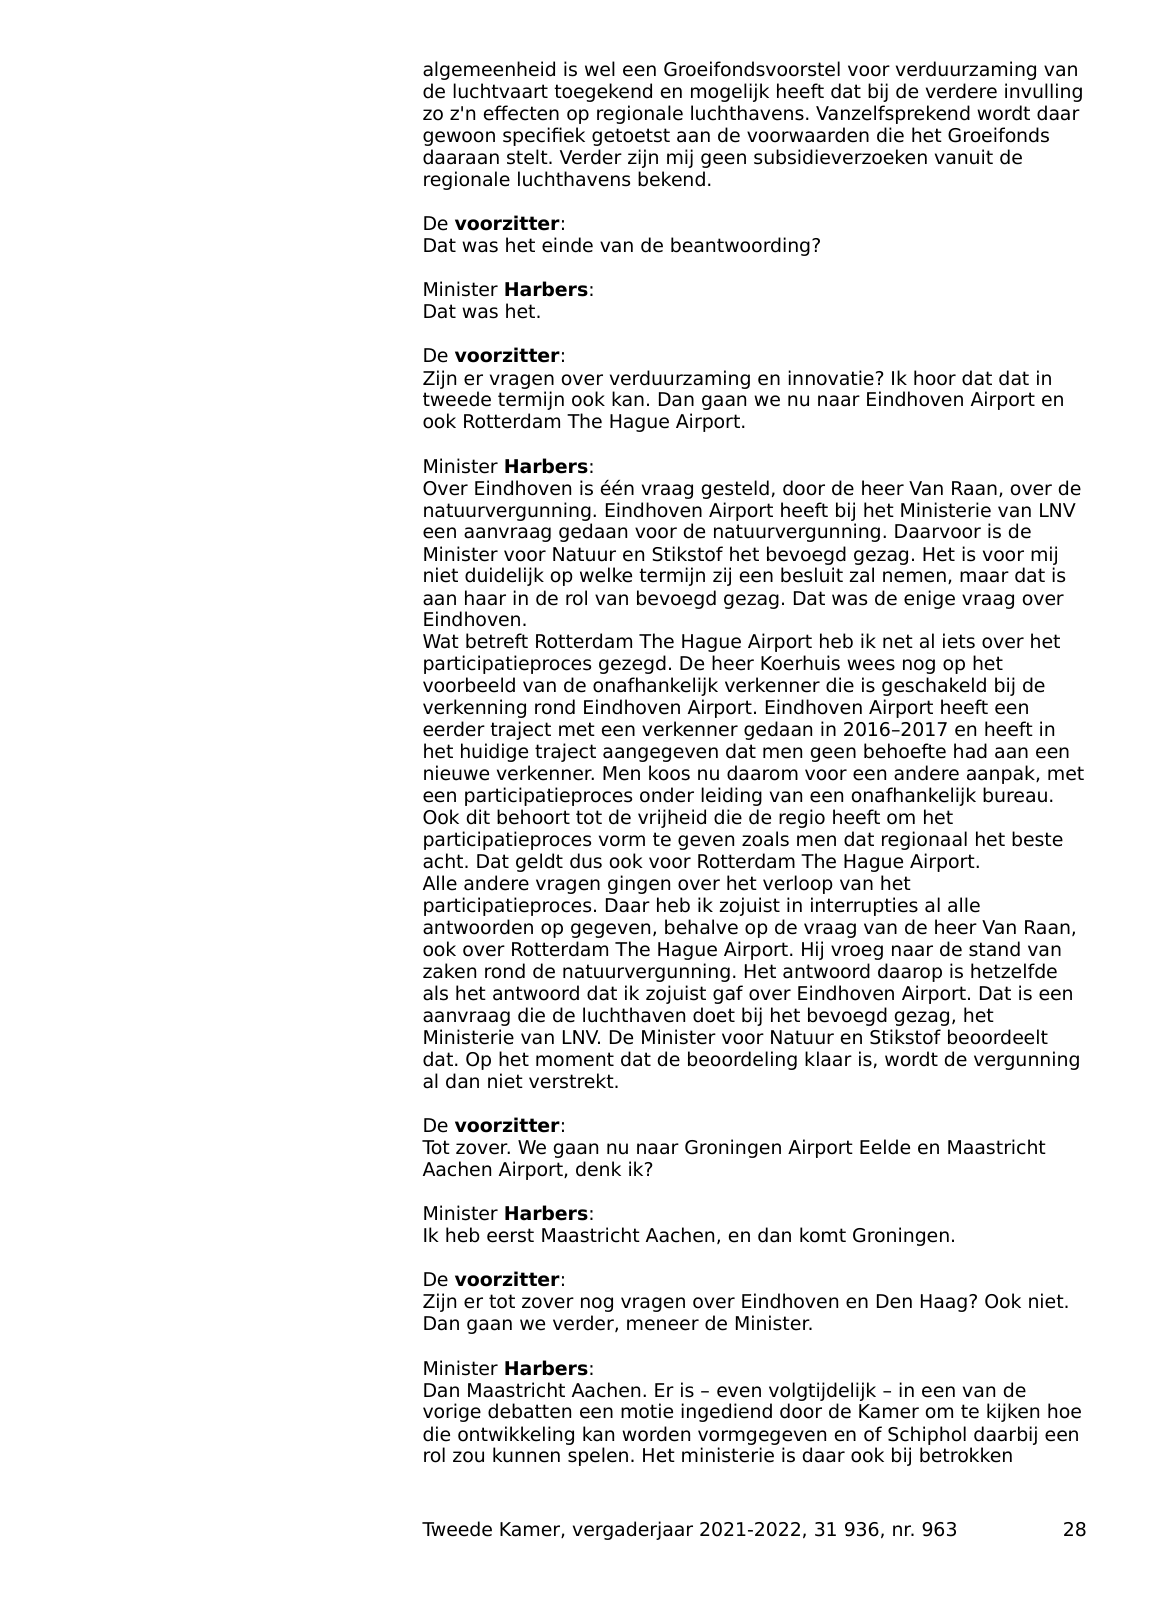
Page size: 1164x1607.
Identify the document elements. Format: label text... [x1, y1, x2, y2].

text Minister Harbers: [422, 1357, 1087, 1379]
text Minister Harbers: [422, 456, 1087, 477]
text Over Eindhoven is één vraag gesteld, door de heer Van Raan, over de natuurvergunning. Eindhoven Airport heeft bij het Ministerie van LNV een aanvraag gedaan voor de natuurvergunning. Daarvoor is de Minister voor Natuur en Stikstof het bevoegd gezag. Het is voor mij niet duidelijk op welke termijn zij een besluit zal nemen, maar dat is aan haar in de rol van bevoegd gezag. Dat was de enige vraag over Eindhoven. [422, 477, 1087, 631]
text De voorzitter: [422, 1115, 1087, 1137]
text Zijn er vragen over verduurzaming en innovatie? Ik hoor dat dat in tweede termijn ook kan. Dan gaan we nu naar Eindhoven Airport en ook Rotterdam The Hague Airport. [422, 367, 1087, 433]
text De voorzitter: [422, 1269, 1087, 1291]
text Zijn er tot zover nog vragen over Eindhoven en Den Haag? Ook niet. Dan gaan we verder, meneer de Minister. [422, 1291, 1087, 1335]
text Dan Maastricht Aachen. Er is – even volgtijdelijk – in een van de vorige debatten een motie ingediend door de Kamer om te kijken hoe die ontwikkeling kan worden vormgegeven en of Schiphol daarbij een rol zou kunnen spelen. Het ministerie is daar ook bij betrokken [422, 1379, 1087, 1467]
text Minister Harbers: [422, 1203, 1087, 1225]
text Alle andere vragen gingen over het verloop van het participatieproces. Daar heb ik zojuist in interrupties al alle antwoorden op gegeven, behalve op de vraag van de heer Van Raan, ook over Rotterdam The Hague Airport. Hij vroeg naar de stand van zaken rond de natuurvergunning. Het antwoord daarop is hetzelfde als het antwoord dat ik zojuist gaf over Eindhoven Airport. Dat is een aanvraag die de luchthaven doet bij het bevoegd gezag, het Ministerie van LNV. De Minister voor Natuur en Stikstof beoordeelt dat. Op het moment dat de beoordeling klaar is, wordt de vergunning al dan niet verstrekt. [422, 873, 1087, 1093]
text Minister Harbers: [422, 279, 1087, 301]
text algemeenheid is wel een Groeifondsvoorstel voor verduurzaming van de luchtvaart toegekend en mogelijk heeft dat bij de verdere invulling zo z'n effecten op regionale luchthavens. Vanzelfsprekend wordt daar gewoon specifiek getoetst aan de voorwaarden die het Groeifonds daaraan stelt. Verder zijn mij geen subsidieverzoeken vanuit de regionale luchthavens bekend. [422, 59, 1087, 191]
text Ik heb eerst Maastricht Aachen, en dan komt Groningen. [422, 1225, 1087, 1247]
text De voorzitter: [422, 345, 1087, 367]
text De voorzitter: [422, 213, 1087, 235]
text Tot zover. We gaan nu naar Groningen Airport Eelde en Maastricht Aachen Airport, denk ik? [422, 1137, 1087, 1181]
text Wat betreft Rotterdam The Hague Airport heb ik net al iets over het participatieproces gezegd. De heer Koerhuis wees nog op het voorbeeld van de onafhankelijk verkenner die is geschakeld bij de verkenning rond Eindhoven Airport. Eindhoven Airport heeft een eerder traject met een verkenner gedaan in 2016–2017 en heeft in het huidige traject aangegeven dat men geen behoefte had aan een nieuwe verkenner. Men koos nu daarom voor een andere aanpak, met een participatieproces onder leiding van een onafhankelijk bureau. Ook dit behoort tot de vrijheid die de regio heeft om het participatieproces vorm te geven zoals men dat regionaal het beste acht. Dat geldt dus ook voor Rotterdam The Hague Airport. [422, 631, 1087, 873]
text Dat was het einde van de beantwoording? [422, 235, 1087, 257]
text Dat was het. [422, 301, 1087, 323]
